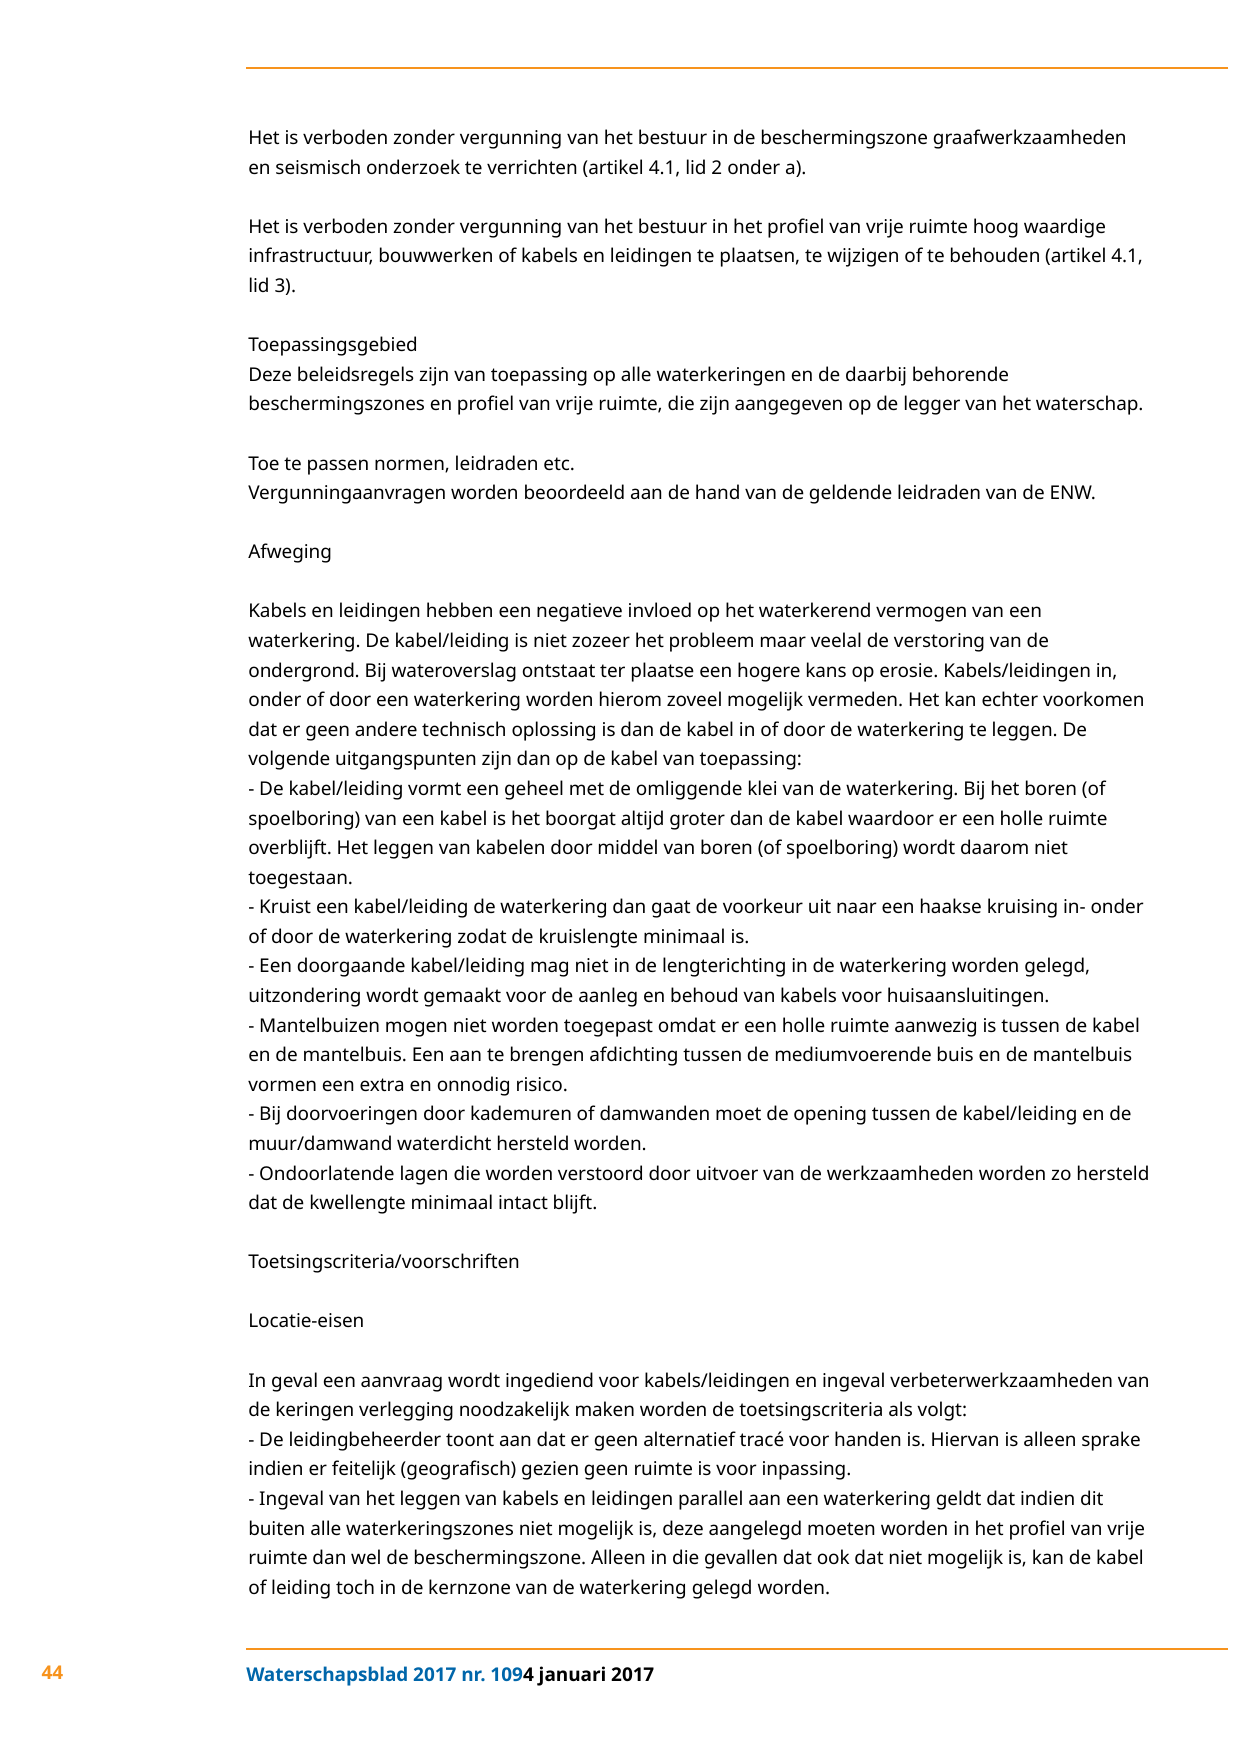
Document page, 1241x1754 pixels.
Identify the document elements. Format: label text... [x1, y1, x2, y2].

text - Ingeval van het leggen van kabels en leidingen parallel aan een waterkering geldt dat indien dit buiten alle waterkeringszones niet mogelijk is, deze aangelegd moeten worden in het profiel van vrije ruimte dan wel de beschermingszone. Alleen in die gevallen dat ook dat niet mogelijk is, kan de kabel of leiding toch in de kernzone van de waterkering gelegd worden. [248, 1485, 1152, 1600]
text - Bij doorvoeringen door kademuren of damwanden moet de opening tussen de kabel/leiding en de muur/damwand waterdicht hersteld worden. [248, 1101, 1152, 1156]
text - Ondoorlatende lagen die worden verstoord door uitvoer van de werkzaamheden worden zo hersteld dat de kwellengte minimaal intact blijft. [248, 1160, 1152, 1215]
text Het is verboden zonder vergunning van het bestuur in de beschermingszone graafwerkzaamheden en seismisch onderzoek te verrichten (artikel 4.1, lid 2 onder a). [248, 124, 1152, 180]
text Toetsingscriteria/voorschriften [248, 1248, 1152, 1274]
text Toe te passen normen, leidraden etc. [248, 450, 1152, 476]
text Kabels en leidingen hebben een negatieve invloed op het waterkerend vermogen van een waterkering. De kabel/leiding is niet zozeer het probleem maar veelal de verstoring van de ondergrond. Bij wateroverslag ontstaat ter plaatse een hogere kans op erosie. Kabels/leidingen in, onder of door een waterkering worden hierom zoveel mogelijk vermeden. Het kan echter voorkomen dat er geen andere technisch oplossing is dan de kabel in of door de waterkering te leggen. De volgende uitgangspunten zijn dan op de kabel van toepassing: [248, 598, 1152, 771]
text Locatie-eisen [248, 1308, 1152, 1333]
text Toepassingsgebied [248, 331, 1152, 357]
picture [41, 47, 231, 172]
text - Mantelbuizen mogen niet worden toegepast omdat er een holle ruimte aanwezig is tussen de kabel en de mantelbuis. Een aan te brengen afdichting tussen de mediumvoerende buis en de mantelbuis vormen een extra en onnodig risico. [248, 1012, 1152, 1097]
text In geval een aanvraag wordt ingediend voor kabels/leidingen en ingeval verbeterwerkzaamheden van de keringen verlegging noodzakelijk maken worden de toetsingscriteria als volgt: [248, 1367, 1152, 1422]
text - De kabel/leiding vormt een geheel met de omliggende klei van de waterkering. Bij het boren (of spoelboring) van een kabel is het boorgat altijd groter dan de kabel waardoor er een holle ruimte overblijft. Het leggen van kabelen door middel van boren (of spoelboring) wordt daarom niet toegestaan. [248, 775, 1152, 890]
text Afweging [248, 538, 1152, 564]
text Het is verboden zonder vergunning van het bestuur in het profiel van vrije ruimte hoog waardige infrastructuur, bouwwerken of kabels en leidingen te plaatsen, te wijzigen of te behouden (artikel 4.1, lid 3). [248, 213, 1152, 298]
text - Kruist een kabel/leiding de waterkering dan gaat de voorkeur uit naar een haakse kruising in- onder of door de waterkering zodat de kruislengte minimaal is. [248, 893, 1152, 949]
text - De leidingbeheerder toont aan dat er geen alternatief tracé voor handen is. Hiervan is alleen sprake indien er feitelijk (geografisch) gezien geen ruimte is voor inpassing. [248, 1426, 1152, 1481]
text Vergunningaanvragen worden beoordeeld aan de hand van de geldende leidraden van de ENW. [248, 479, 1152, 505]
text Deze beleidsregels zijn van toepassing op alle waterkeringen en de daarbij behorende beschermingszones en profiel van vrije ruimte, die zijn aangegeven op de legger van het waterschap. [248, 361, 1152, 416]
text - Een doorgaande kabel/leiding mag niet in de lengterichting in de waterkering worden gelegd, uitzondering wordt gemaakt voor de aanleg en behoud van kabels voor huisaansluitingen. [248, 953, 1152, 1008]
